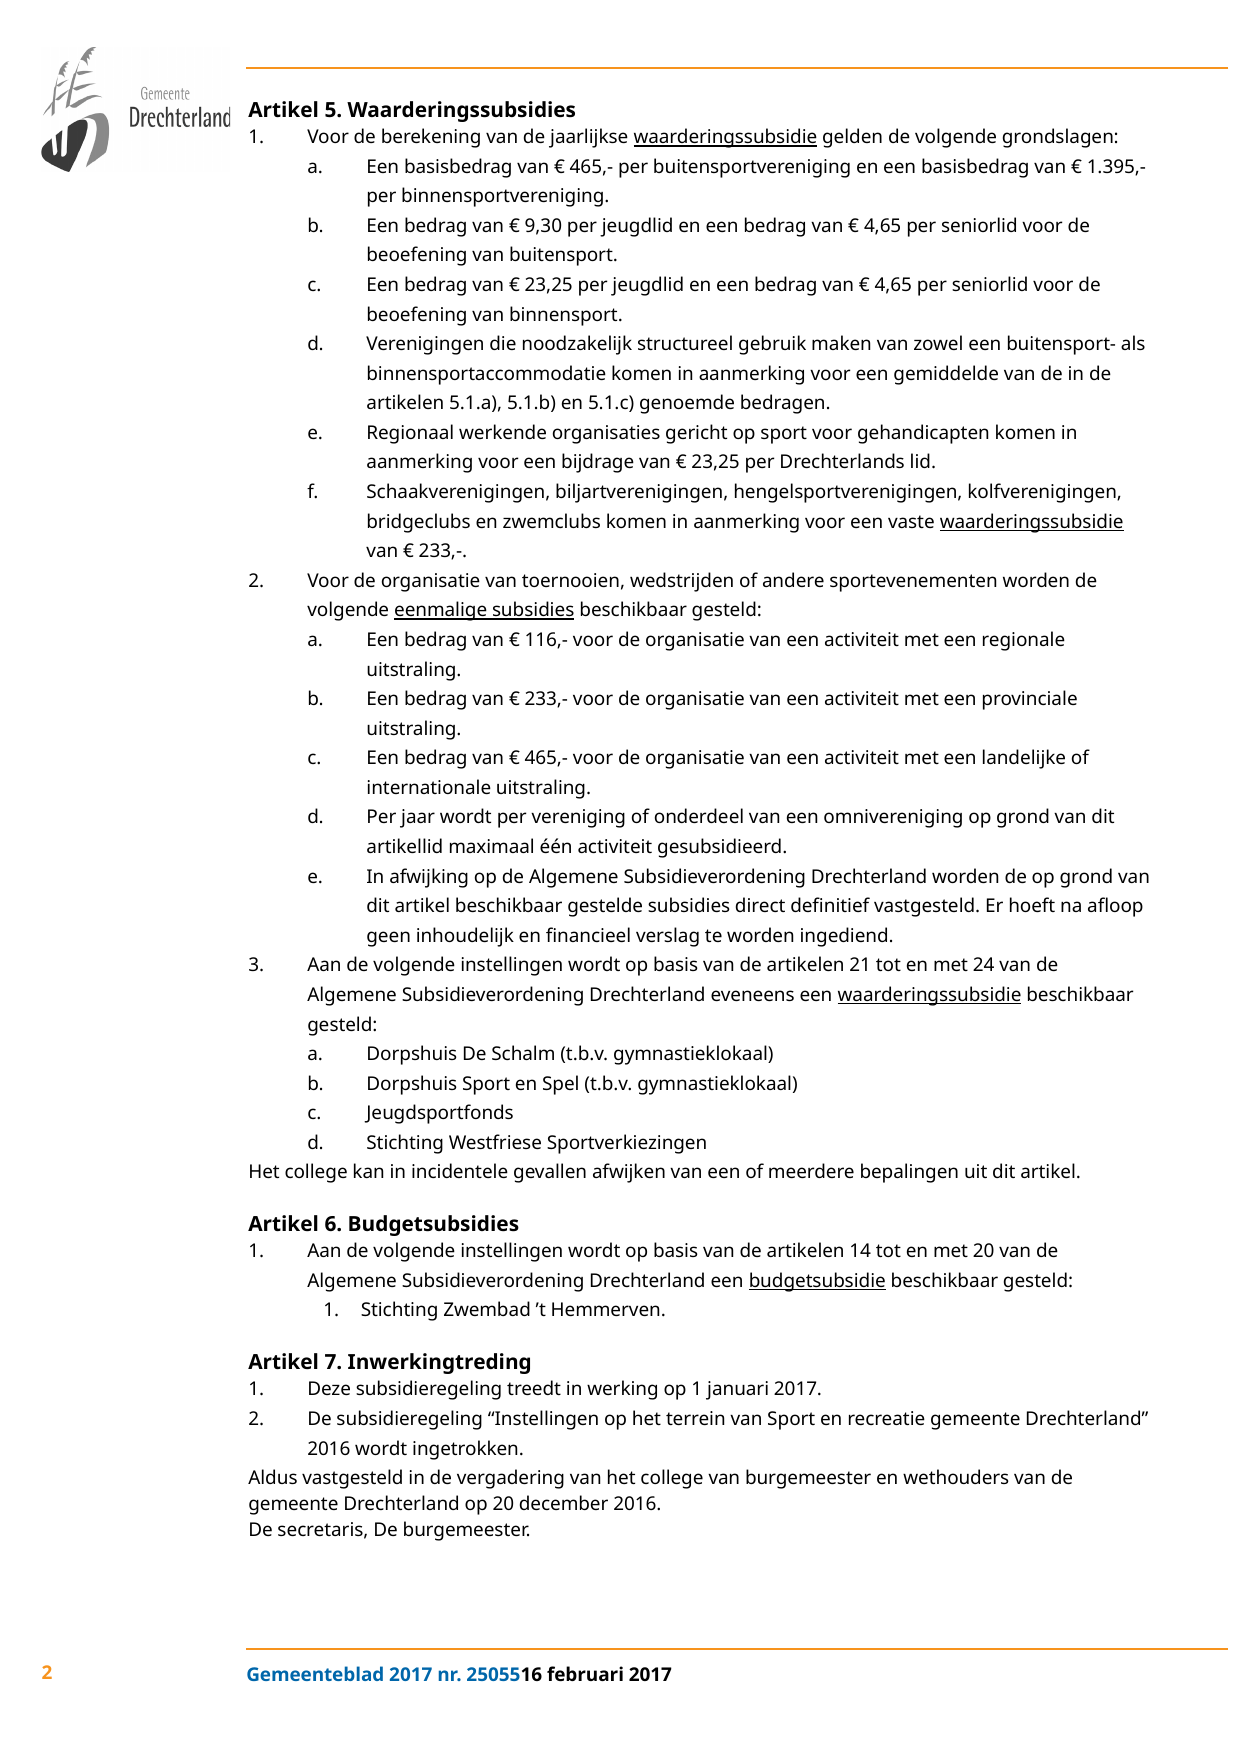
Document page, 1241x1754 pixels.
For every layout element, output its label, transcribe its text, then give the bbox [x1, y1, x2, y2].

list Een bedrag van € 9,30 per jeugdlid en een bedrag van € 4,65 per seniorlid voor de beoefening van buitensport. [307, 212, 1152, 267]
text Artikel 6. Budgetsubsidies [248, 1209, 1152, 1237]
list Voor de organisatie van toernooien, wedstrijden of andere sportevenementen worden de volgende eenmalige subsidies beschikbaar gesteld: [248, 567, 1152, 622]
list Stichting Westfriese Sportverkiezingen [307, 1129, 1152, 1155]
list Stichting Zwembad ’t Hemmerven. [323, 1297, 1152, 1322]
list Verenigingen die noodzakelijk structureel gebruik maken van zowel een buitensport- als binnensportaccommodatie komen in aanmerking voor een gemiddelde van de in de artikelen 5.1.a), 5.1.b) en 5.1.c) genoemde bedragen. [307, 330, 1152, 415]
list Dorpshuis De Schalm (t.b.v. gymnastieklokaal) [307, 1040, 1152, 1066]
list Dorpshuis Sport en Spel (t.b.v. gymnastieklokaal) [307, 1070, 1152, 1096]
list Een basisbedrag van € 465,- per buitensportvereniging en een basisbedrag van € 1.395,- per binnensportvereniging. [307, 153, 1152, 208]
text Aldus vastgesteld in de vergadering van het college van burgemeester en wethouders van de gemeente Drechterland op 20 december 2016. [248, 1464, 1152, 1516]
list Een bedrag van € 233,- voor de organisatie van een activiteit met een provinciale uitstraling. [307, 685, 1152, 741]
list Aan de volgende instellingen wordt op basis van de artikelen 14 tot en met 20 van de Algemene Subsidieverordening Drechterland een budgetsubsidie beschikbaar gesteld: [248, 1237, 1152, 1293]
list Een bedrag van € 465,- voor de organisatie van een activiteit met een landelijke of internationale uitstraling. [307, 744, 1152, 800]
list Jeugdsportfonds [307, 1099, 1152, 1125]
text De secretaris, De burgemeester. [248, 1516, 1152, 1541]
list Per jaar wordt per vereniging of onderdeel van een omnivereniging op grond van dit artikellid maximaal één activiteit gesubsidieerd. [307, 804, 1152, 859]
list Voor de berekening van de jaarlijkse waarderingssubsidie gelden de volgende grondslagen: [248, 123, 1152, 149]
list Schaakverenigingen, biljartverenigingen, hengelsportverenigingen, kolfverenigingen, bridgeclubs en zwemclubs komen in aanmerking voor een vaste waarderingssubsidie van € 233,-. [307, 478, 1152, 563]
list In afwijking op de Algemene Subsidieverordening Drechterland worden de op grond van dit artikel beschikbaar gestelde subsidies direct definitief vastgesteld. Er hoeft na afloop geen inhoudelijk en financieel verslag te worden ingediend. [307, 863, 1152, 948]
text Het college kan in incidentele gevallen afwijken van een of meerdere bepalingen uit dit artikel. [248, 1159, 1152, 1184]
list Regionaal werkende organisaties gericht op sport voor gehandicapten komen in aanmerking voor een bijdrage van € 23,25 per Drechterlands lid. [307, 419, 1152, 474]
picture [41, 47, 231, 172]
list Een bedrag van € 23,25 per jeugdlid en een bedrag van € 4,65 per seniorlid voor de beoefening van binnensport. [307, 271, 1152, 326]
list De subsidieregeling “Instellingen op het terrein van Sport en recreatie gemeente Drechterland” 2016 wordt ingetrokken. [248, 1405, 1152, 1460]
text Artikel 5. Waarderingssubsidies [248, 95, 1152, 123]
list Een bedrag van € 116,- voor de organisatie van een activiteit met een regionale uitstraling. [307, 626, 1152, 681]
list Aan de volgende instellingen wordt op basis van de artikelen 21 tot en met 24 van de Algemene Subsidieverordening Drechterland eveneens een waarderingssubsidie beschikbaar gesteld: [248, 952, 1152, 1036]
list Deze subsidieregeling treedt in werking op 1 januari 2017. [248, 1376, 1152, 1401]
text Artikel 7. Inwerkingtreding [248, 1347, 1152, 1376]
